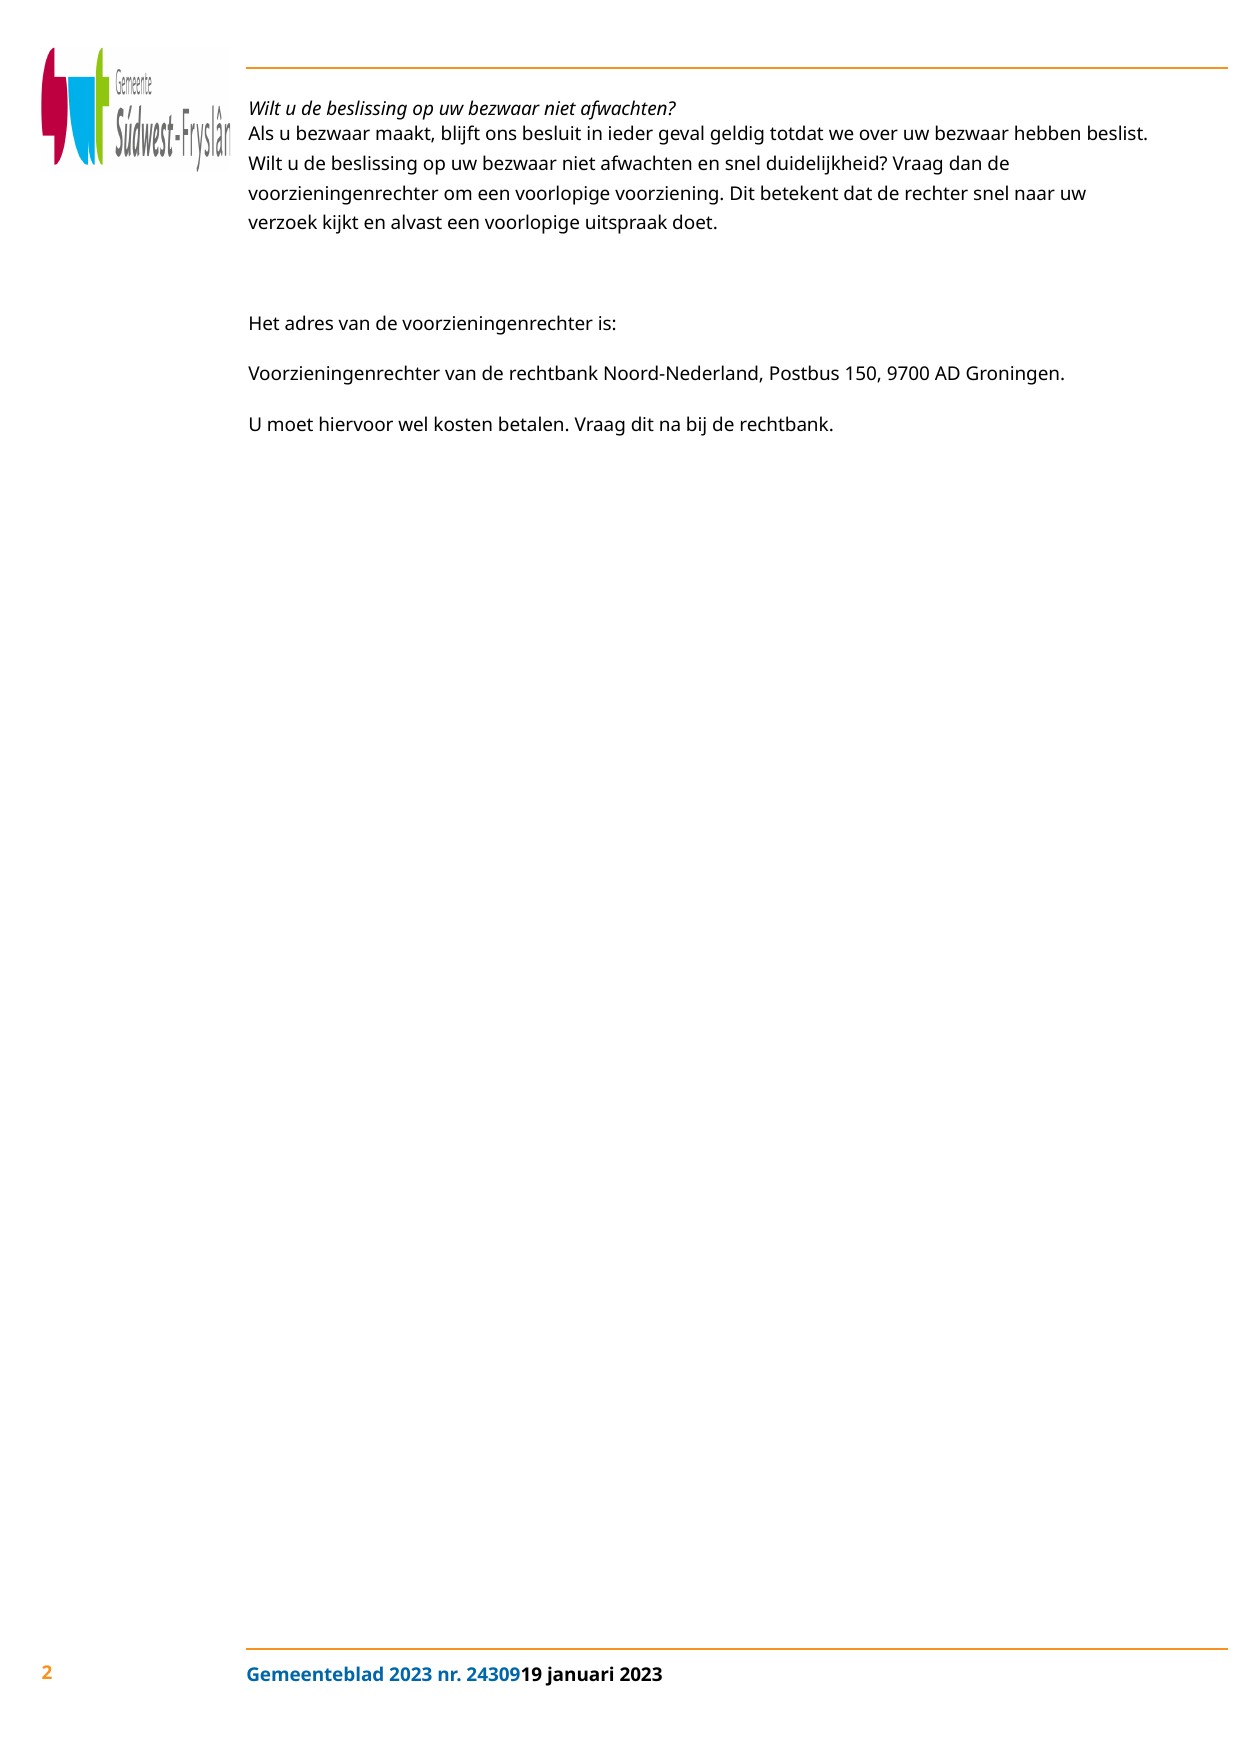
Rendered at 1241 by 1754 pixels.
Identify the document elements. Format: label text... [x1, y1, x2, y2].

text Wilt u de beslissing op uw bezwaar niet afwachten? [248, 95, 1152, 121]
text Het adres van de voorzieningenrechter is: [248, 310, 1152, 336]
text U moet hiervoor wel kosten betalen. Vraag dit na bij de rechtbank. [248, 411, 1152, 437]
picture [41, 47, 231, 172]
text Als u bezwaar maakt, blijft ons besluit in ieder geval geldig totdat we over uw bezwaar hebben beslist. Wilt u de beslissing op uw bezwaar niet afwachten en snel duidelijkheid? Vraag dan de voorzieningenrechter om een voorlopige voorziening. Dit betekent dat de rechter snel naar uw verzoek kijkt en alvast een voorlopige uitspraak doet. [248, 121, 1152, 235]
text Voorzieningenrechter van de rechtbank Noord-Nederland, Postbus 150, 9700 AD Groningen. [248, 361, 1152, 386]
